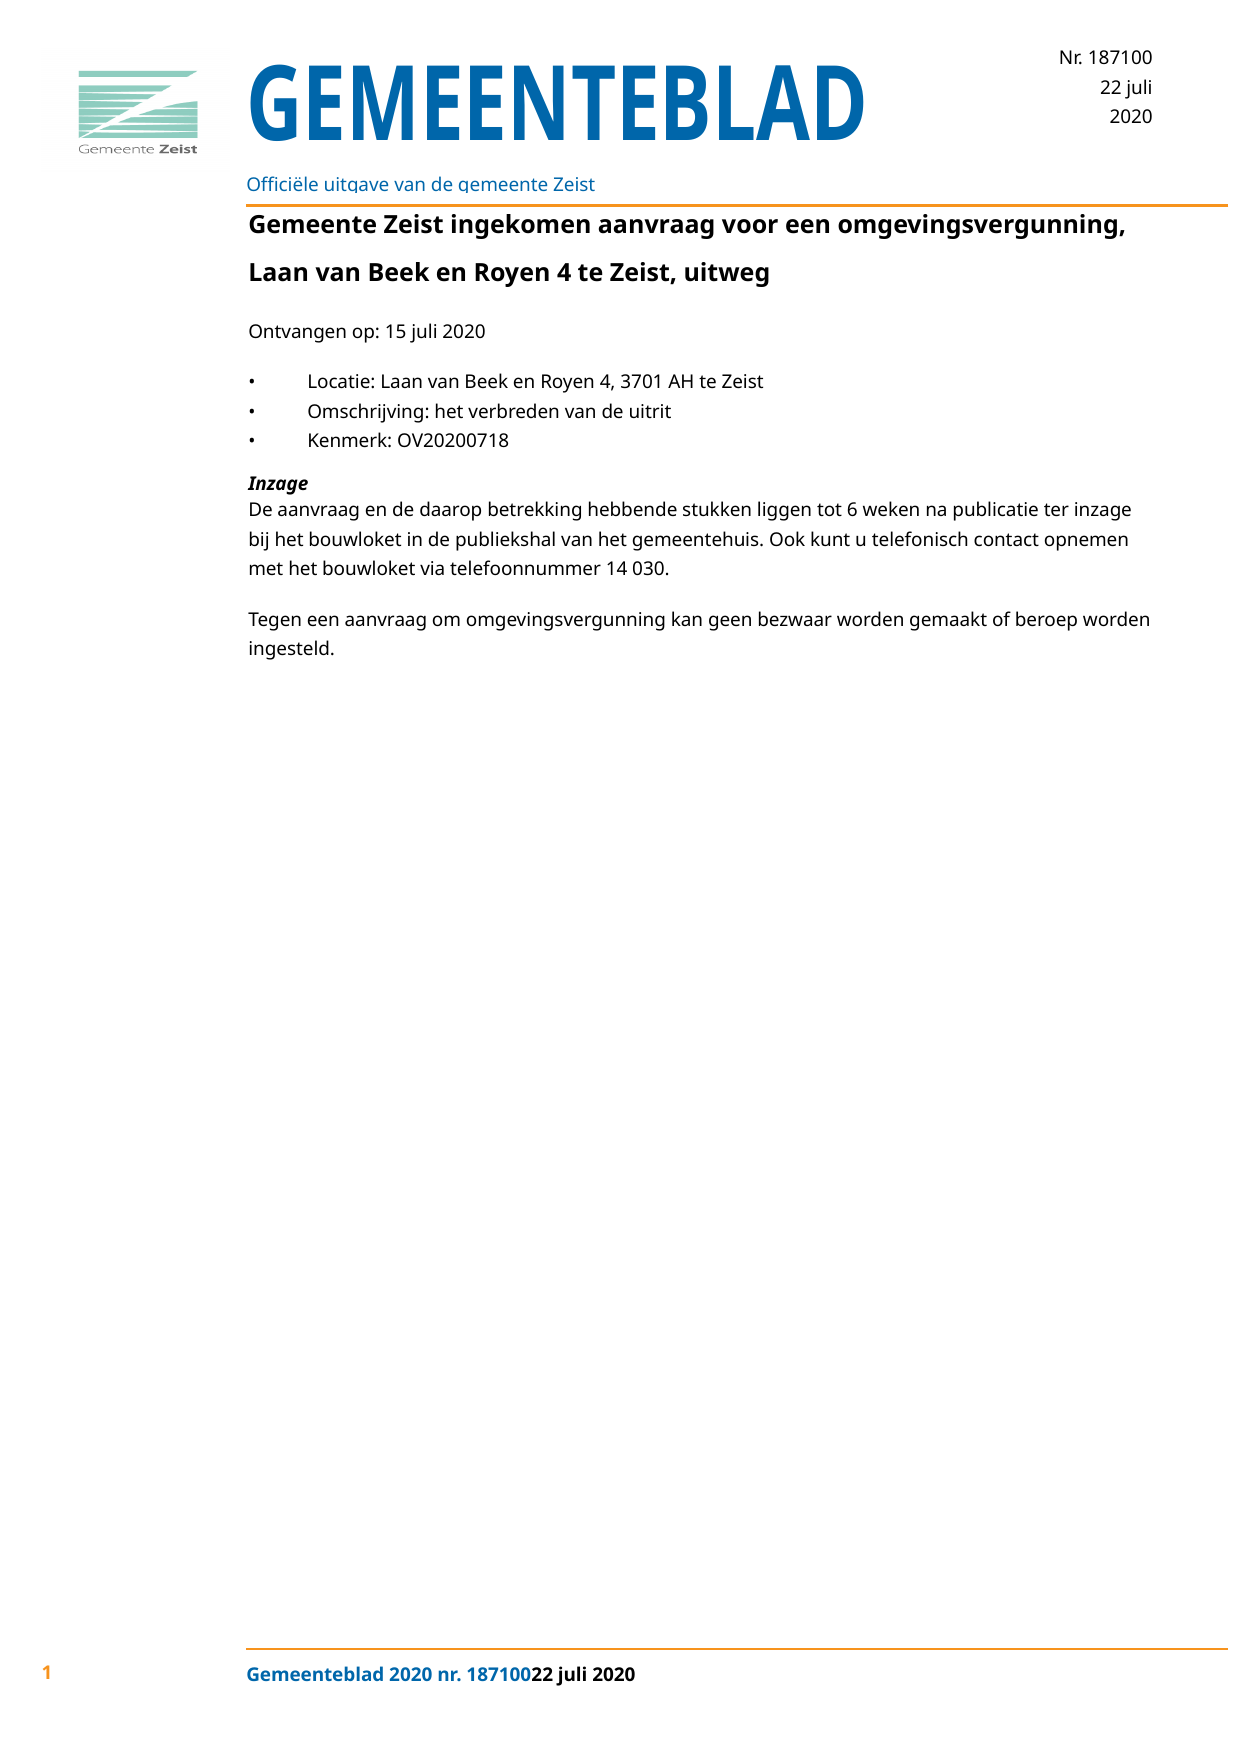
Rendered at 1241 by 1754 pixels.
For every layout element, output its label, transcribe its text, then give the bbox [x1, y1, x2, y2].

picture [41, 47, 231, 172]
list Kenmerk: OV20200718 [248, 427, 1152, 453]
text Tegen een aanvraag om omgevingsvergunning kan geen bezwaar worden gemaakt of beroep worden ingesteld. [248, 606, 1152, 661]
list Locatie: Laan van Beek en Royen 4, 3701 AH te Zeist [248, 368, 1152, 394]
text Inzage [248, 471, 1152, 496]
text De aanvraag en de daarop betrekking hebbende stukken liggen tot 6 weken na publicatie ter inzage bij het bouwloket in de publiekshal van het gemeentehuis. Ook kunt u telefonisch contact opnemen met het bouwloket via telefoonnummer 14 030. [248, 496, 1152, 581]
text Gemeente Zeist ingekomen aanvraag voor een omgevingsvergunning, Laan van Beek en Royen 4 te Zeist, uitweg [248, 207, 1152, 288]
list Omschrijving: het verbreden van de uitrit [248, 398, 1152, 424]
text Ontvangen op: 15 juli 2020 [248, 318, 1152, 344]
